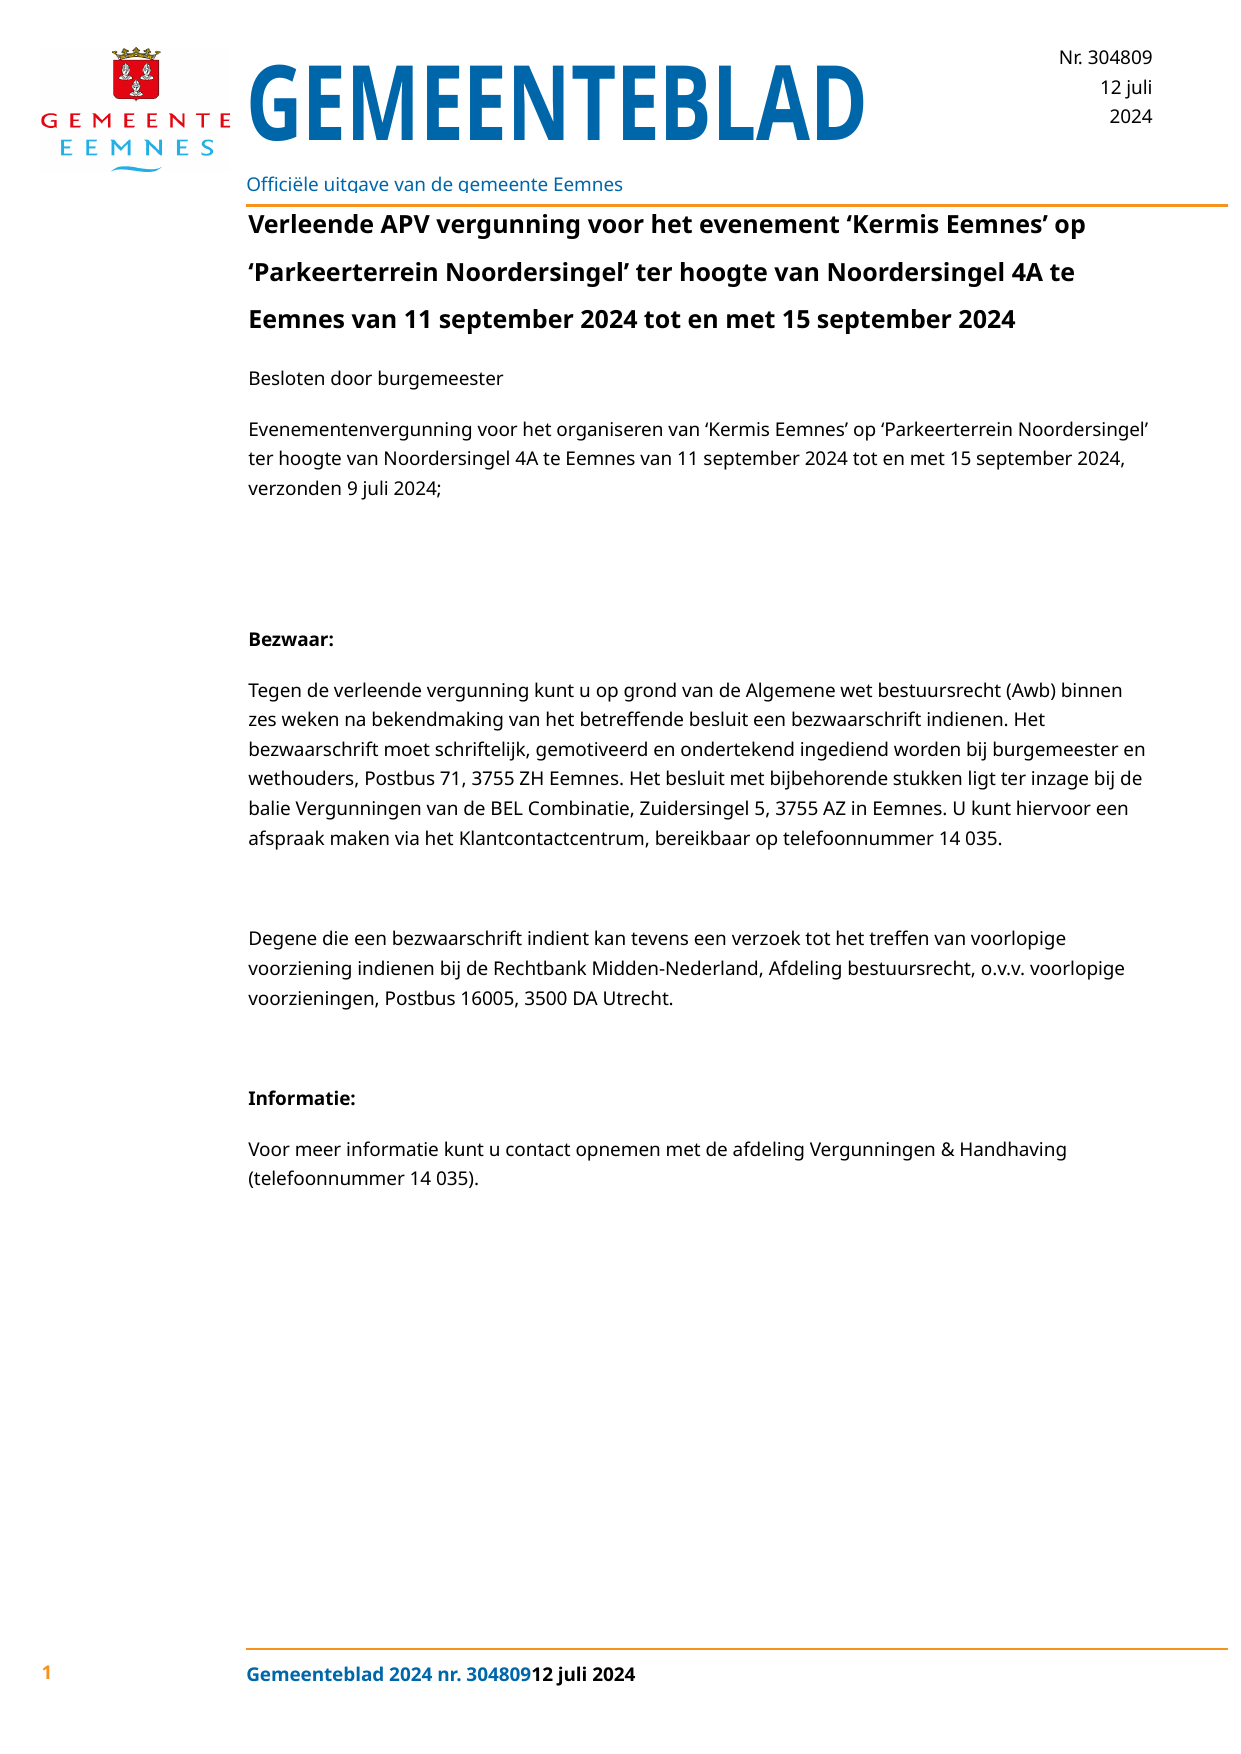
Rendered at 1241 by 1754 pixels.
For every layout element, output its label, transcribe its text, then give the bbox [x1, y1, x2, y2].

picture [41, 47, 231, 172]
text Degene die een bezwaarschrift indient kan tevens een verzoek tot het treffen van voorlopige voorziening indienen bij de Rechtbank Midden-Nederland, Afdeling bestuursrecht, o.v.v. voorlopige voorzieningen, Postbus 16005, 3500 DA Utrecht. [248, 926, 1152, 1010]
text Besloten door burgemeester [248, 366, 1152, 391]
text Voor meer informatie kunt u contact opnemen met de afdeling Vergunningen & Handhaving (telefoonnummer 14 035). [248, 1136, 1152, 1191]
text Bezwaar: [248, 626, 1152, 652]
text Tegen de verleende vergunning kunt u op grond van de Algemene wet bestuursrecht (Awb) binnen zes weken na bekendmaking van het betreffende besluit een bezwaarschrift indienen. Het bezwaarschrift moet schriftelijk, gemotiveerd en ondertekend ingediend worden bij burgemeester en wethouders, Postbus 71, 3755 ZH Eemnes. Het besluit met bijbehorende stukken ligt ter inzage bij de balie Vergunningen van de BEL Combinatie, Zuidersingel 5, 3755 AZ in Eemnes. U kunt hiervoor een afspraak maken via het Klantcontactcentrum, bereikbaar op telefoonnummer 14 035. [248, 677, 1152, 850]
text Evenementenvergunning voor het organiseren van ‘Kermis Eemnes’ op ‘Parkeerterrein Noordersingel’ ter hoogte van Noordersingel 4A te Eemnes van 11 september 2024 tot en met 15 september 2024, verzonden 9 juli 2024; [248, 416, 1152, 501]
text Informatie: [248, 1086, 1152, 1111]
text Verleende APV vergunning voor het evenement ‘Kermis Eemnes’ op ‘Parkeerterrein Noordersingel’ ter hoogte van Noordersingel 4A te Eemnes van 11 september 2024 tot en met 15 september 2024 [248, 207, 1152, 336]
